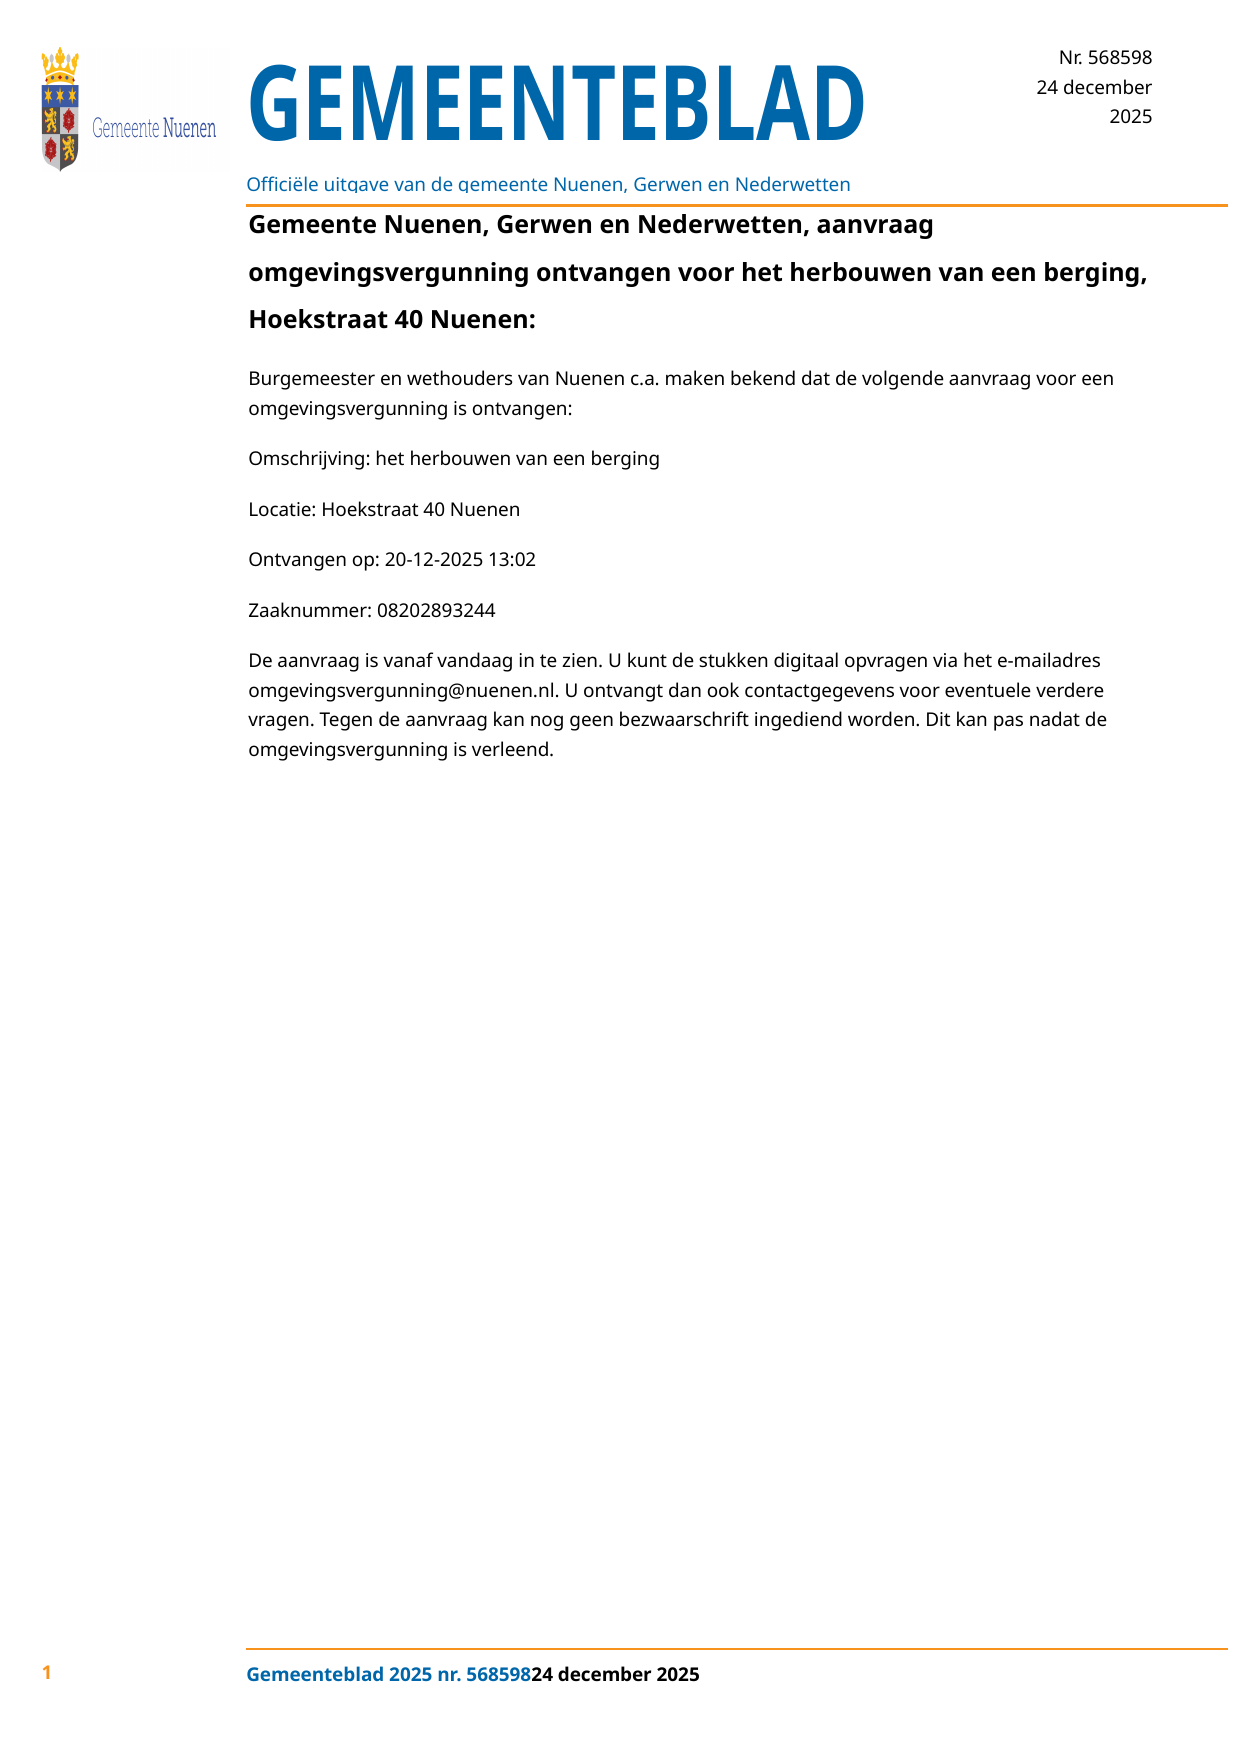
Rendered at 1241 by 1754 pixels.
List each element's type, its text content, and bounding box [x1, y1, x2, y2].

text Burgemeester en wethouders van Nuenen c.a. maken bekend dat de volgende aanvraag voor een omgevingsvergunning is ontvangen: [248, 366, 1152, 421]
picture [41, 47, 231, 172]
text Ontvangen op: 20-12-2025 13:02 [248, 546, 1152, 572]
text Zaaknummer: 08202893244 [248, 597, 1152, 622]
text Gemeente Nuenen, Gerwen en Nederwetten, aanvraag omgevingsvergunning ontvangen voor het herbouwen van een berging, Hoekstraat 40 Nuenen: [248, 207, 1152, 336]
text De aanvraag is vanaf vandaag in te zien. U kunt de stukken digitaal opvragen via het e-mailadres omgevingsvergunning@nuenen.nl. U ontvangt dan ook contactgegevens voor eventuele verdere vragen. Tegen de aanvraag kan nog geen bezwaarschrift ingediend worden. Dit kan pas nadat de omgevingsvergunning is verleend. [248, 647, 1152, 762]
text Locatie: Hoekstraat 40 Nuenen [248, 496, 1152, 522]
text Omschrijving: het herbouwen van een berging [248, 446, 1152, 471]
